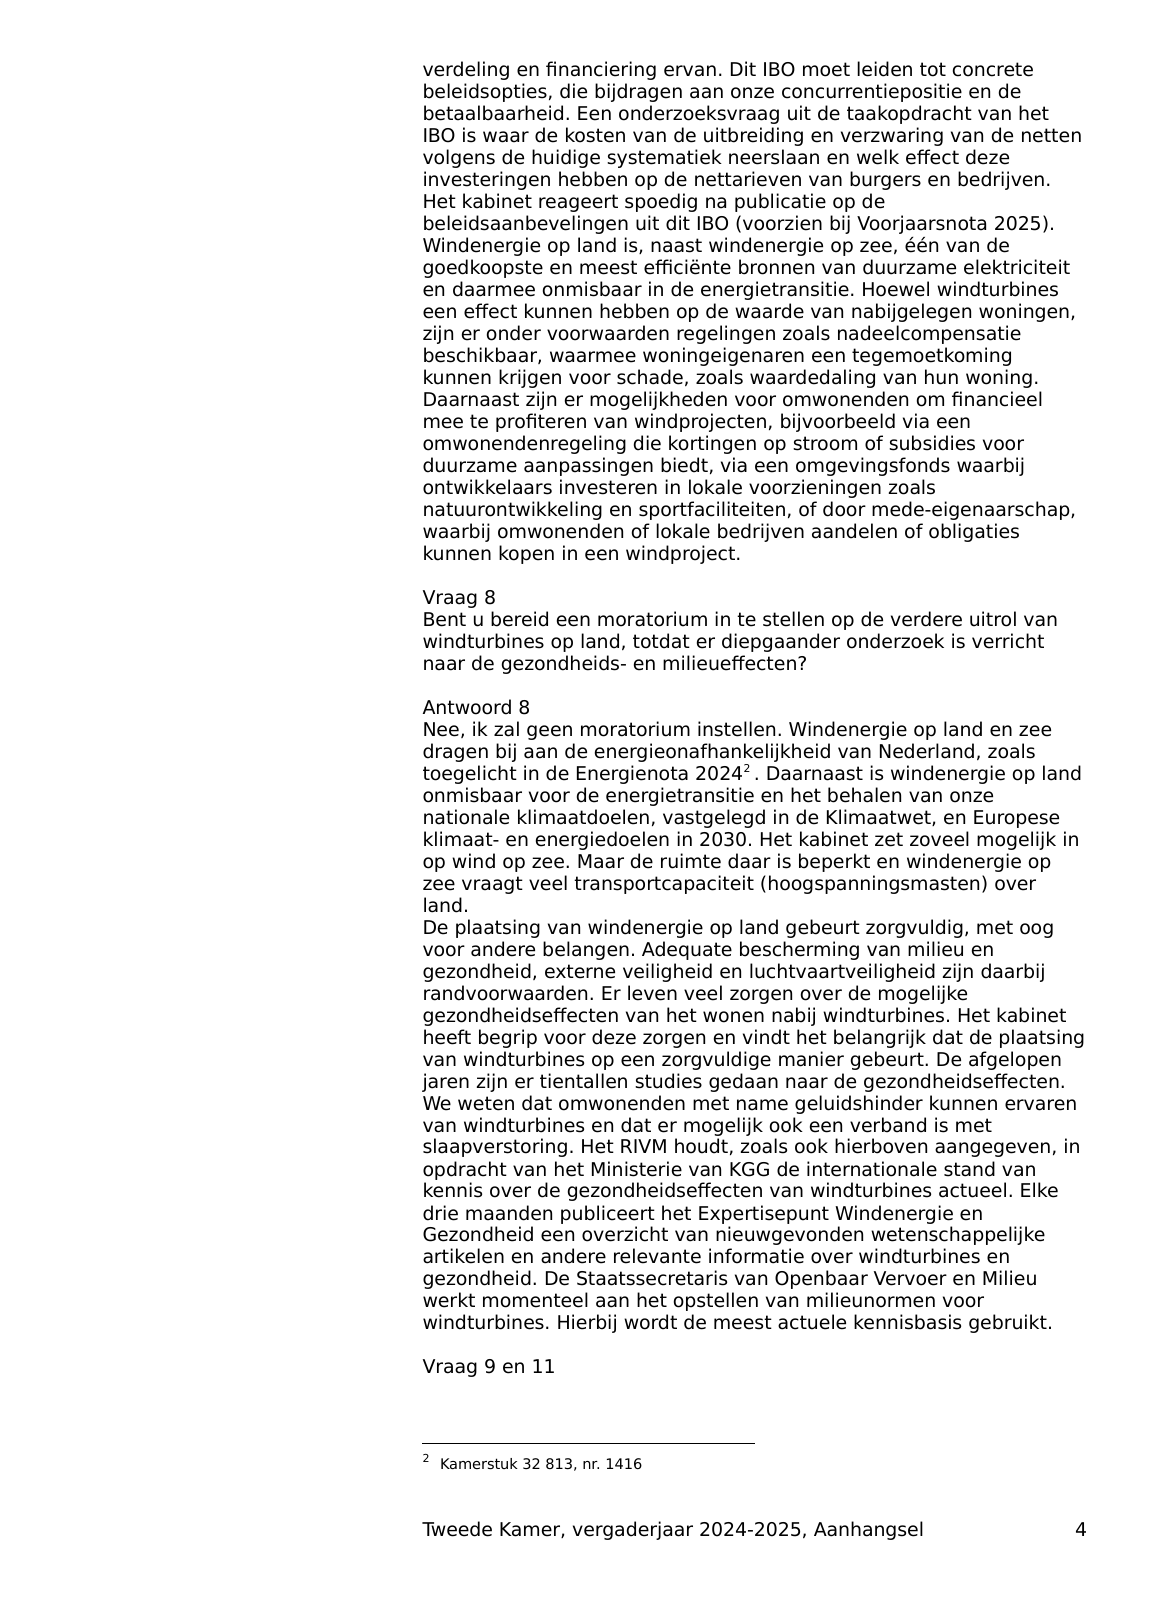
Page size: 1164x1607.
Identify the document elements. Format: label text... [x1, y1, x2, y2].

text Daarnaast zijn er mogelijkheden voor omwonenden om financieel mee te profiteren van windprojecten, bijvoorbeeld via een omwonendenregeling die kortingen op stroom of subsidies voor duurzame aanpassingen biedt, via een omgevingsfonds waarbij ontwikkelaars investeren in lokale voorzieningen zoals natuurontwikkeling en sportfaciliteiten, of door mede-eigenaarschap, waarbij omwonenden of lokale bedrijven aandelen of obligaties kunnen kopen in een windproject. [422, 389, 1087, 564]
text De plaatsing van windenergie op land gebeurt zorgvuldig, met oog voor andere belangen. Adequate bescherming van milieu en gezondheid, externe veiligheid en luchtvaartveiligheid zijn daarbij randvoorwaarden. Er leven veel zorgen over de mogelijke gezondheidseffecten van het wonen nabij windturbines. Het kabinet heeft begrip voor deze zorgen en vindt het belangrijk dat de plaatsing van windturbines op een zorgvuldige manier gebeurt. De afgelopen jaren zijn er tientallen studies gedaan naar de gezondheidseffecten. We weten dat omwonenden met name geluidshinder kunnen ervaren van windturbines en dat er mogelijk ook een verband is met slaapverstoring. Het RIVM houdt, zoals ook hierboven aangegeven, in opdracht van het Ministerie van KGG de internationale stand van kennis over de gezondheidseffecten van windturbines actueel. Elke drie maanden publiceert het Expertisepunt Windenergie en Gezondheid een overzicht van nieuwgevonden wetenschappelijke artikelen en andere relevante informatie over windturbines en gezondheid. De Staatssecretaris van Openbaar Vervoer en Milieu werkt momenteel aan het opstellen van milieunormen voor windturbines. Hierbij wordt de meest actuele kennisbasis gebruikt. [422, 917, 1087, 1334]
text Kamerstuk 32 813, nr. 1416 [422, 1452, 1087, 1474]
text Windenergie op land is, naast windenergie op zee, één van de goedkoopste en meest efficiënte bronnen van duurzame elektriciteit en daarmee onmisbaar in de energietransitie. Hoewel windturbines een effect kunnen hebben op de waarde van nabijgelegen woningen, zijn er onder voorwaarden regelingen zoals nadeelcompensatie beschikbaar, waarmee woningeigenaren een tegemoetkoming kunnen krijgen voor schade, zoals waardedaling van hun woning. [422, 235, 1087, 389]
text Antwoord 8 [422, 697, 1087, 719]
text verdeling en financiering ervan. Dit IBO moet leiden tot concrete beleidsopties, die bijdragen aan onze concurrentiepositie en de betaalbaarheid. Een onderzoeksvraag uit de taakopdracht van het IBO is waar de kosten van de uitbreiding en verzwaring van de netten volgens de huidige systematiek neerslaan en welk effect deze investeringen hebben op de nettarieven van burgers en bedrijven. Het kabinet reageert spoedig na publicatie op de beleidsaanbevelingen uit dit IBO (voorzien bij Voorjaarsnota 2025). [422, 59, 1087, 235]
text Bent u bereid een moratorium in te stellen op de verdere uitrol van windturbines op land, totdat er diepgaander onderzoek is verricht naar de gezondheids- en milieueffecten? [422, 609, 1087, 675]
text Vraag 9 en 11 [422, 1356, 1087, 1378]
text Nee, ik zal geen moratorium instellen. Windenergie op land en zee dragen bij aan de energieonafhankelijkheid van Nederland, zoals toegelicht in de Energienota 2024. Daarnaast is windenergie op land onmisbaar voor de energietransitie en het behalen van onze nationale klimaatdoelen, vastgelegd in de Klimaatwet, en Europese klimaat- en energiedoelen in 2030. Het kabinet zet zoveel mogelijk in op wind op zee. Maar de ruimte daar is beperkt en windenergie op zee vraagt veel transportcapaciteit (hoogspanningsmasten) over land. [422, 719, 1087, 917]
text Vraag 8 [422, 587, 1087, 609]
